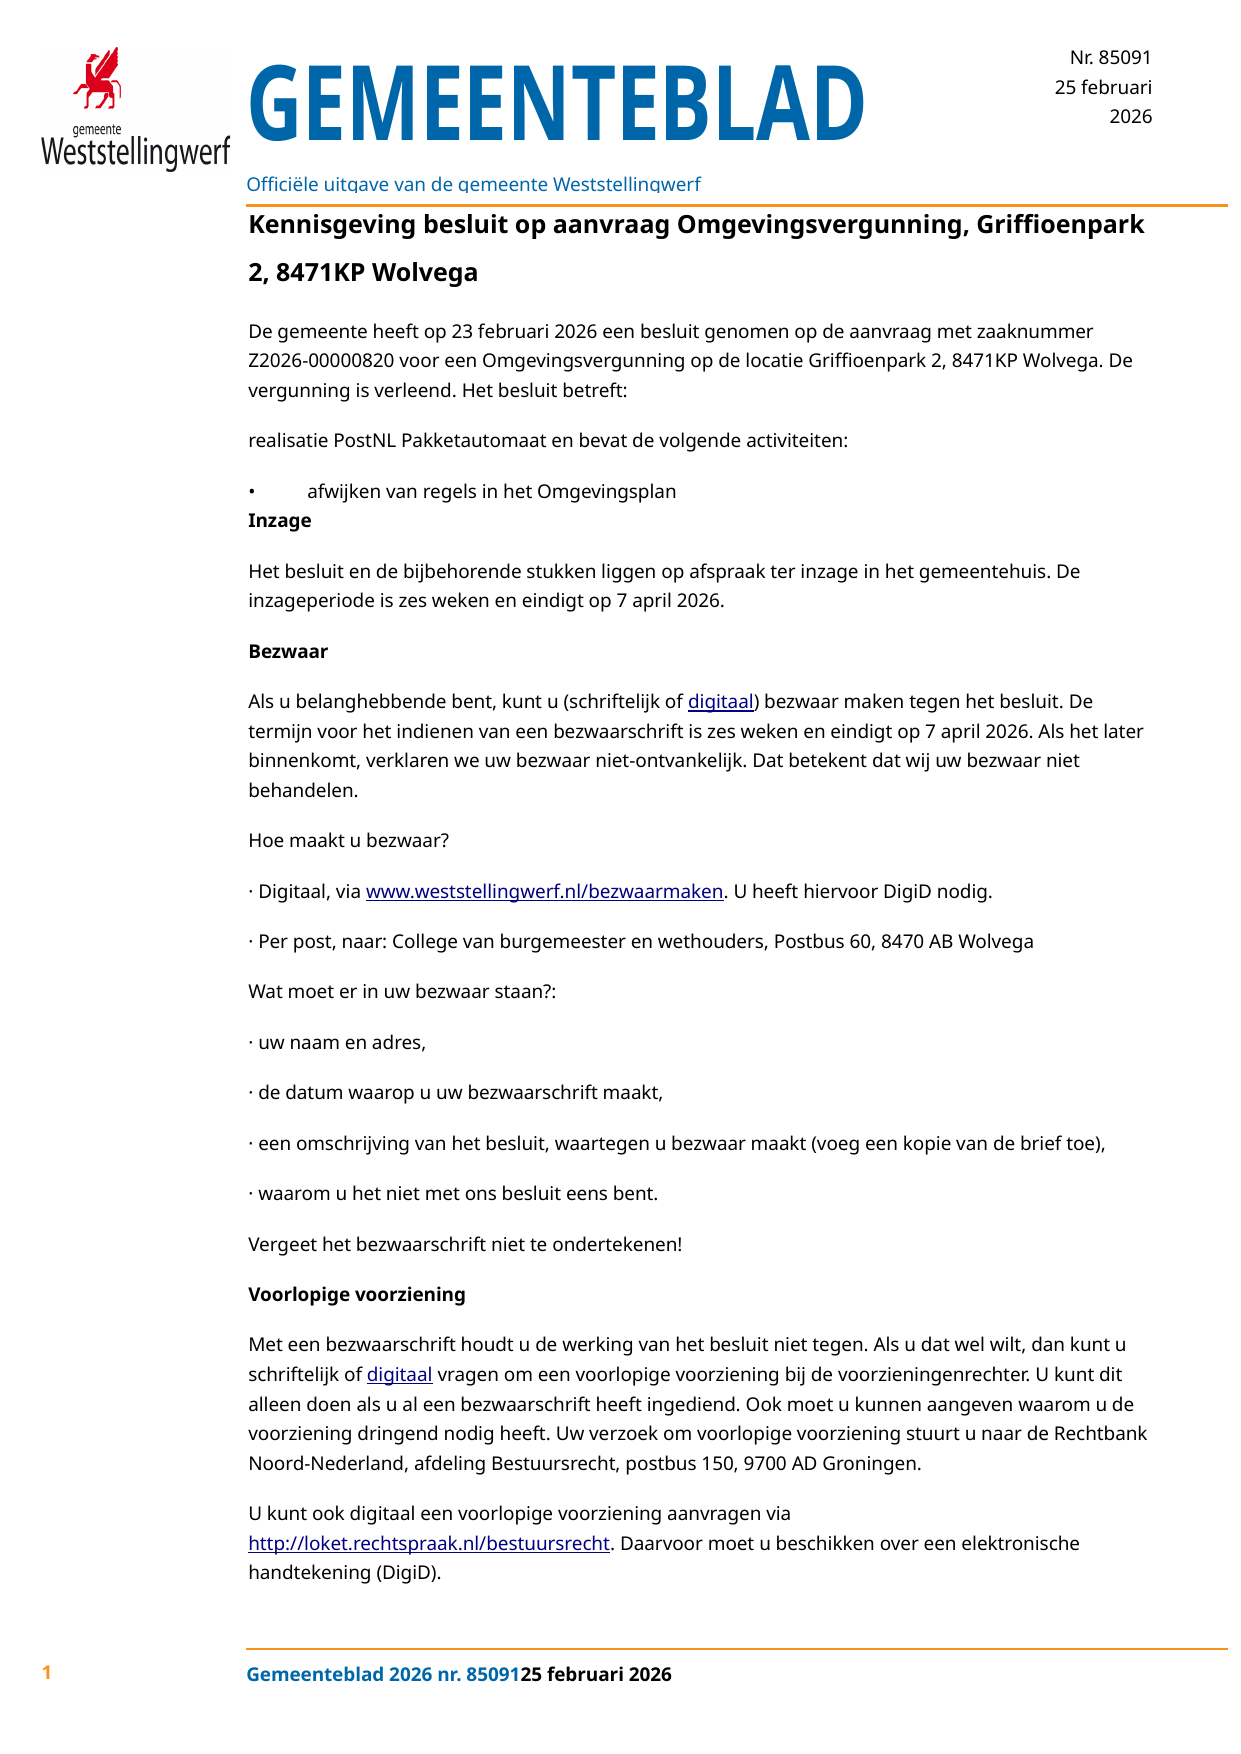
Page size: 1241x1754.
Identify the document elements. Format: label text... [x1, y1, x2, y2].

text realisatie PostNL Pakketautomaat en bevat de volgende activiteiten: [248, 427, 1152, 453]
text · Per post, naar: College van burgemeester en wethouders, Postbus 60, 8470 AB Wolvega [248, 928, 1152, 954]
text De gemeente heeft op 23 februari 2026 een besluit genomen op de aanvraag met zaaknummer Z2026-00000820 voor een Omgevingsvergunning op de locatie Griffioenpark 2, 8471KP Wolvega. De vergunning is verleend. Het besluit betreft: [248, 318, 1152, 403]
text · een omschrijving van het besluit, waartegen u bezwaar maakt (voeg een kopie van de brief toe), [248, 1130, 1152, 1156]
text Met een bezwaarschrift houdt u de werking van het besluit niet tegen. Als u dat wel wilt, dan kunt u schriftelijk of digitaal vragen om een voorlopige voorziening bij de voorzieningenrechter. U kunt dit alleen doen als u al een bezwaarschrift heeft ingediend. Ook moet u kunnen aangeven waarom u de voorziening dringend nodig heeft. Uw verzoek om voorlopige voorziening stuurt u naar de Rechtbank Noord-Nederland, afdeling Bestuursrecht, postbus 150, 9700 AD Groningen. [248, 1332, 1152, 1476]
text · Digitaal, via www.weststellingwerf.nl/bezwaarmaken. U heeft hiervoor DigiD nodig. [248, 878, 1152, 904]
text Het besluit en de bijbehorende stukken liggen op afspraak ter inzage in het gemeentehuis. De inzageperiode is zes weken en eindigt op 7 april 2026. [248, 558, 1152, 613]
text Bezwaar [248, 638, 1152, 664]
text · de datum waarop u uw bezwaarschrift maakt, [248, 1079, 1152, 1105]
picture [41, 47, 231, 172]
text · uw naam en adres, [248, 1029, 1152, 1055]
text Inzage [248, 507, 1152, 533]
list afwijken van regels in het Omgevingsplan [248, 478, 1152, 504]
text Als u belanghebbende bent, kunt u (schriftelijk of digitaal) bezwaar maken tegen het besluit. De termijn voor het indienen van een bezwaarschrift is zes weken en eindigt op 7 april 2026. Als het later binnenkomt, verklaren we uw bezwaar niet-ontvankelijk. Dat betekent dat wij uw bezwaar niet behandelen. [248, 688, 1152, 803]
text · waarom u het niet met ons besluit eens bent. [248, 1180, 1152, 1206]
text Voorlopige voorziening [248, 1281, 1152, 1307]
text Kennisgeving besluit op aanvraag Omgevingsvergunning, Griffioenpark 2, 8471KP Wolvega [248, 207, 1152, 288]
text Wat moet er in uw bezwaar staan?: [248, 979, 1152, 1004]
text Hoe maakt u bezwaar? [248, 827, 1152, 853]
text U kunt ook digitaal een voorlopige voorziening aanvragen via http://loket.rechtspraak.nl/bestuursrecht. Daarvoor moet u beschikken over een elektronische handtekening (DigiD). [248, 1500, 1152, 1585]
text Vergeet het bezwaarschrift niet te ondertekenen! [248, 1231, 1152, 1257]
